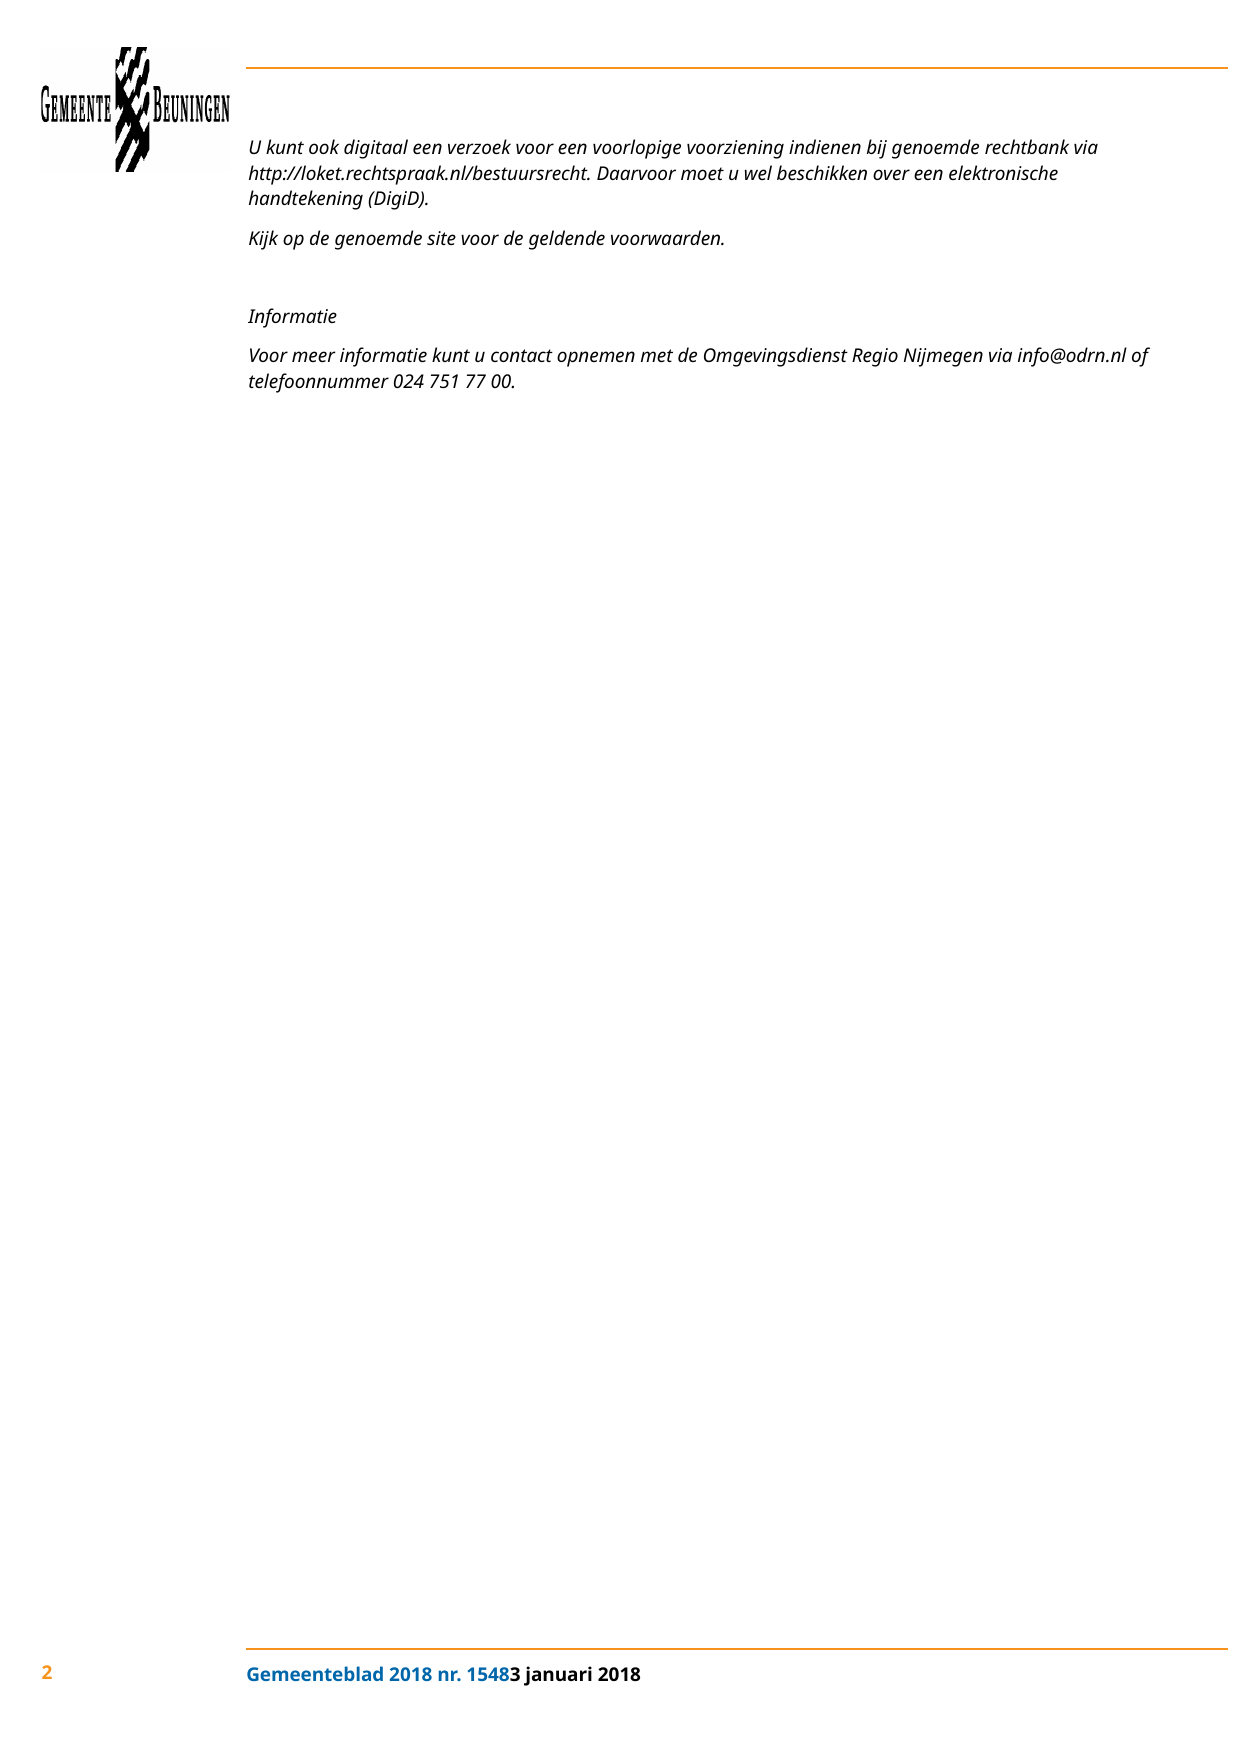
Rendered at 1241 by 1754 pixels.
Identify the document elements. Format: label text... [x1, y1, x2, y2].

text U kunt ook digitaal een verzoek voor een voorlopige voorziening indienen bij genoemde rechtbank via http://loket.rechtspraak.nl/bestuursrecht. Daarvoor moet u wel beschikken over een elektronische handtekening (DigiD). [248, 134, 1152, 211]
picture [41, 47, 231, 172]
text Kijk op de genoemde site voor de geldende voorwaarden. [248, 225, 1152, 251]
text Informatie [248, 303, 1152, 329]
text Voor meer informatie kunt u contact opnemen met de Omgevingsdienst Regio Nijmegen via info@odrn.nl of telefoonnummer 024 751 77 00. [248, 343, 1152, 394]
